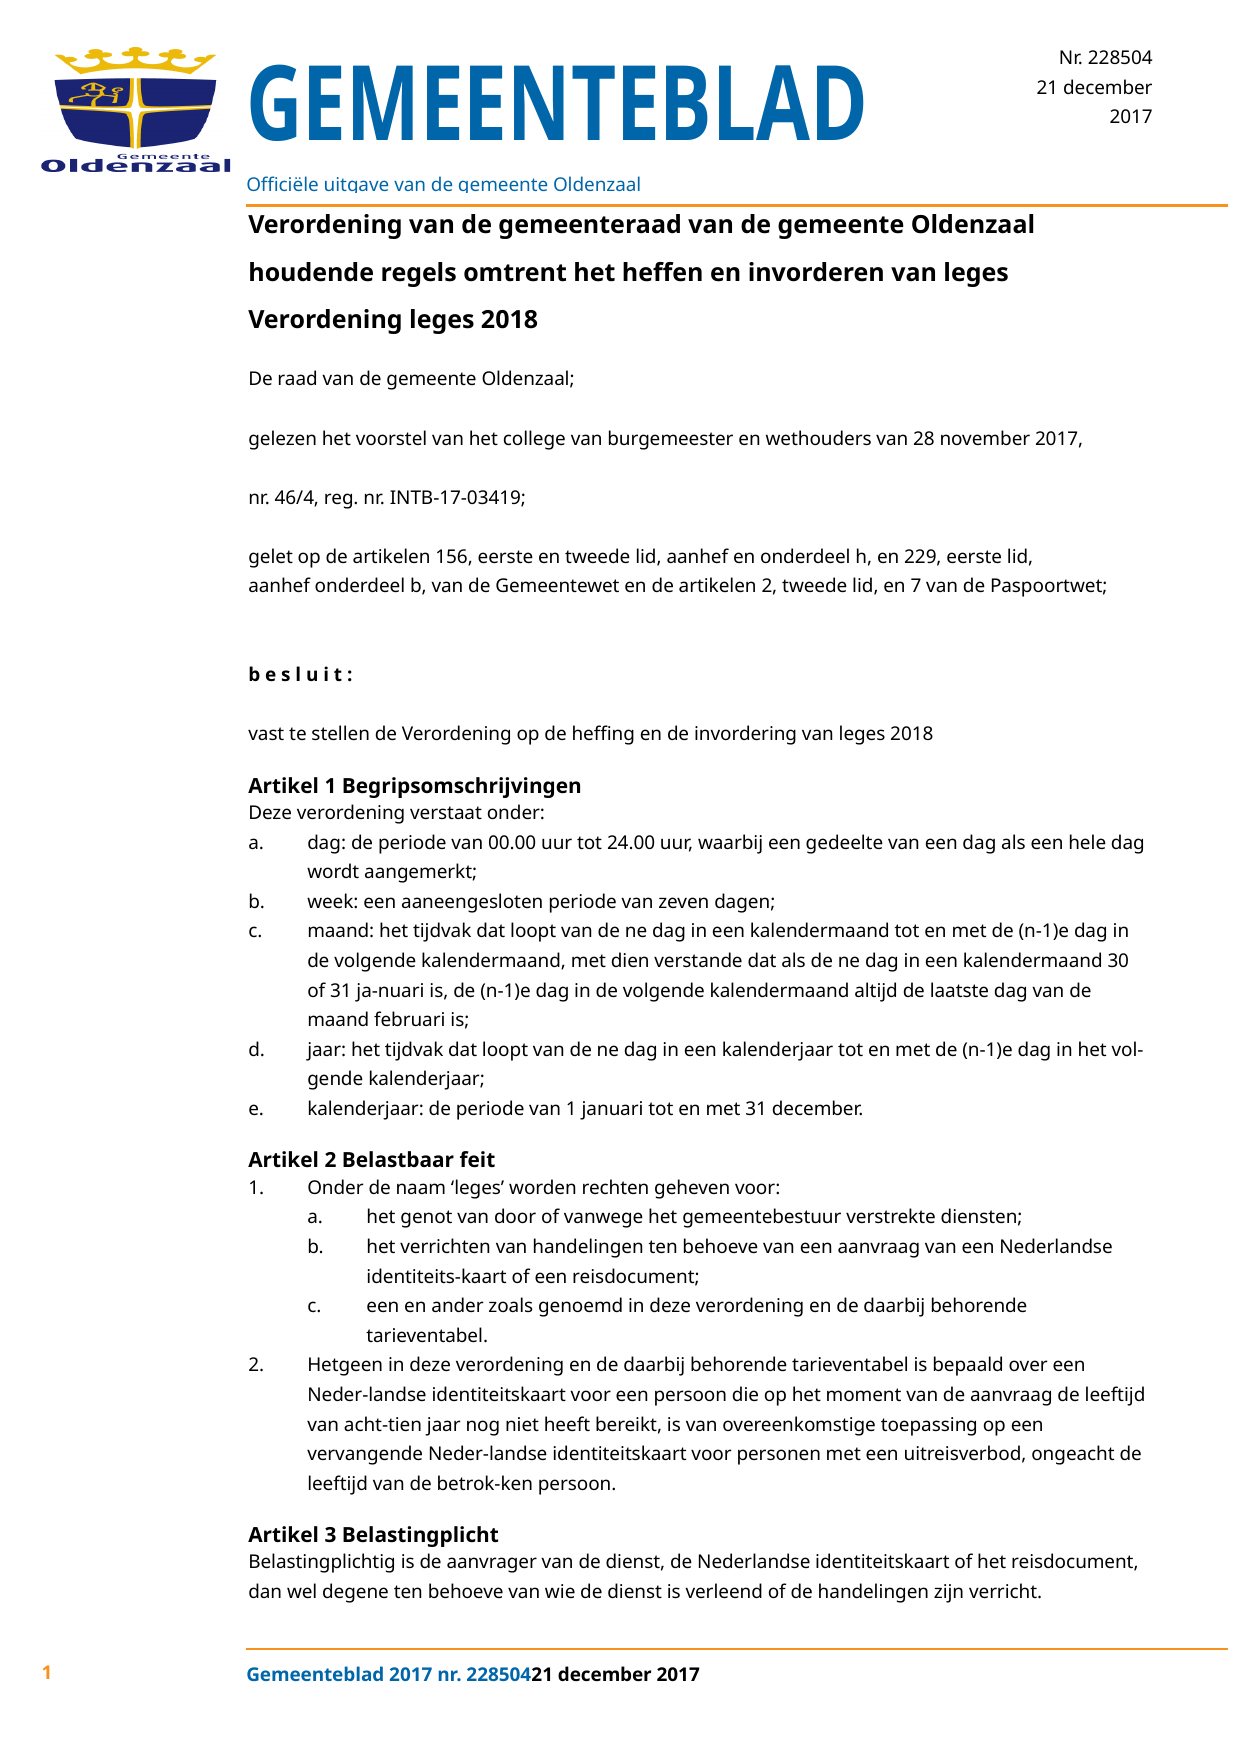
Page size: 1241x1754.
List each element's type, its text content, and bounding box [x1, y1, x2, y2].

list jaar: het tijdvak dat loopt van de ne dag in een kalenderjaar tot en met de (n-1)e dag in het vol-gende kalenderjaar; [248, 1036, 1152, 1091]
list Hetgeen in deze verordening en de daarbij behorende tarieventabel is bepaald over een Neder-landse identiteitskaart voor een persoon die op het moment van de aanvraag de leeftijd van acht-tien jaar nog niet heeft bereikt, is van overeenkomstige toepassing op een vervangende Neder-landse identiteitskaart voor personen met een uitreisverbod, ongeacht de leeftijd van de betrok-ken persoon. [248, 1352, 1152, 1496]
text Artikel 2 Belastbaar feit [248, 1146, 1152, 1174]
text aanhef onderdeel b, van de Gemeentewet en de artikelen 2, tweede lid, en 7 van de Paspoortwet; [248, 573, 1152, 598]
picture [41, 47, 231, 172]
text De raad van de gemeente Oldenzaal; [248, 366, 1152, 391]
text vast te stellen de Verordening op de heffing en de invordering van leges 2018 [248, 721, 1152, 746]
list maand: het tijdvak dat loopt van de ne dag in een kalendermaand tot en met de (n-1)e dag in de volgende kalendermaand, met dien verstande dat als de ne dag in een kalendermaand 30 of 31 ja-nuari is, de (n-1)e dag in de volgende kalendermaand altijd de laatste dag van de maand februari is; [248, 918, 1152, 1032]
text Artikel 3 Belastingplicht [248, 1520, 1152, 1549]
list het verrichten van handelingen ten behoeve van een aanvraag van een Nederlandse identiteits-kaart of een reisdocument; [307, 1233, 1152, 1288]
text nr. 46/4, reg. nr. INTB-17-03419; [248, 484, 1152, 509]
list kalenderjaar: de periode van 1 januari tot en met 31 december. [248, 1095, 1152, 1121]
list het genot van door of vanwege het gemeentebestuur verstrekte diensten; [307, 1204, 1152, 1229]
list dag: de periode van 00.00 uur tot 24.00 uur, waarbij een gedeelte van een dag als een hele dag wordt aangemerkt; [248, 829, 1152, 884]
text b e s l u i t : [248, 661, 1152, 687]
text gelet op de artikelen 156, eerste en tweede lid, aanhef en onderdeel h, en 229, eerste lid, [248, 543, 1152, 569]
list Onder de naam ‘leges’ worden rechten geheven voor: [248, 1174, 1152, 1200]
list een en ander zoals genoemd in deze verordening en de daarbij behorende tarieventabel. [307, 1292, 1152, 1348]
text Deze verordening verstaat onder: [248, 799, 1152, 825]
text Belastingplichtig is de aanvrager van de dienst, de Nederlandse identiteitskaart of het reisdocument, dan wel degene ten behoeve van wie de dienst is verleend of de handelingen zijn verricht. [248, 1549, 1152, 1604]
text Verordening van de gemeenteraad van de gemeente Oldenzaal houdende regels omtrent het heffen en invorderen van leges Verordening leges 2018 [248, 207, 1152, 336]
list week: een aaneengesloten periode van zeven dagen; [248, 888, 1152, 914]
text Artikel 1 Begripsomschrijvingen [248, 771, 1152, 799]
text gelezen het voorstel van het college van burgemeester en wethouders van 28 november 2017, [248, 425, 1152, 450]
